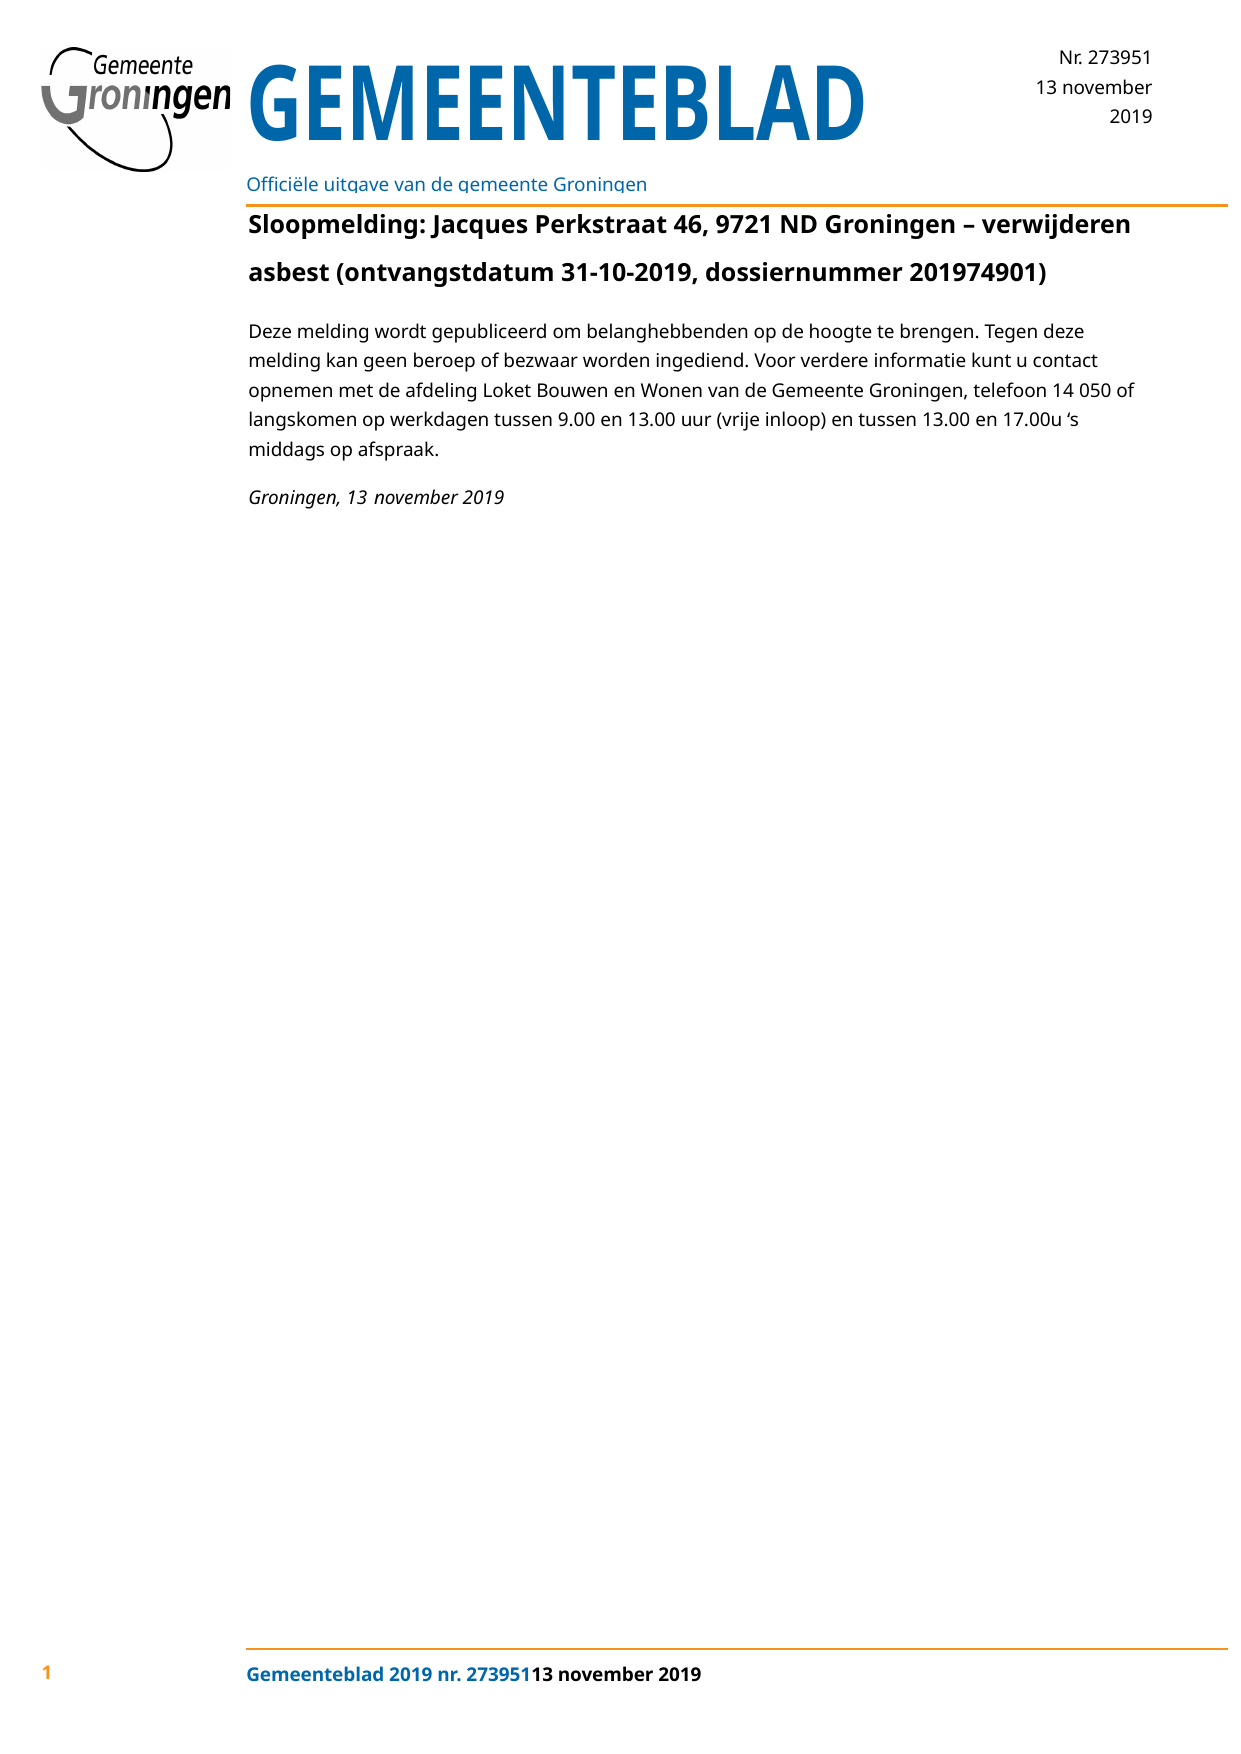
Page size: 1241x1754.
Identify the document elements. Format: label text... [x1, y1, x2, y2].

text Deze melding wordt gepubliceerd om belanghebbenden op de hoogte te brengen. Tegen deze melding kan geen beroep of bezwaar worden ingediend. Voor verdere informatie kunt u contact opnemen met de afdeling Loket Bouwen en Wonen van de Gemeente Groningen, telefoon 14 050 of langskomen op werkdagen tussen 9.00 en 13.00 uur (vrije inloop) en tussen 13.00 en 17.00u ‘s middags op afspraak. [248, 318, 1152, 462]
text Sloopmelding: Jacques Perkstraat 46, 9721 ND Groningen – verwijderen asbest (ontvangstdatum 31-10-2019, dossiernummer 201974901) [248, 207, 1152, 288]
text Groningen, 13 november 2019 [248, 484, 1152, 510]
picture [41, 47, 231, 172]
